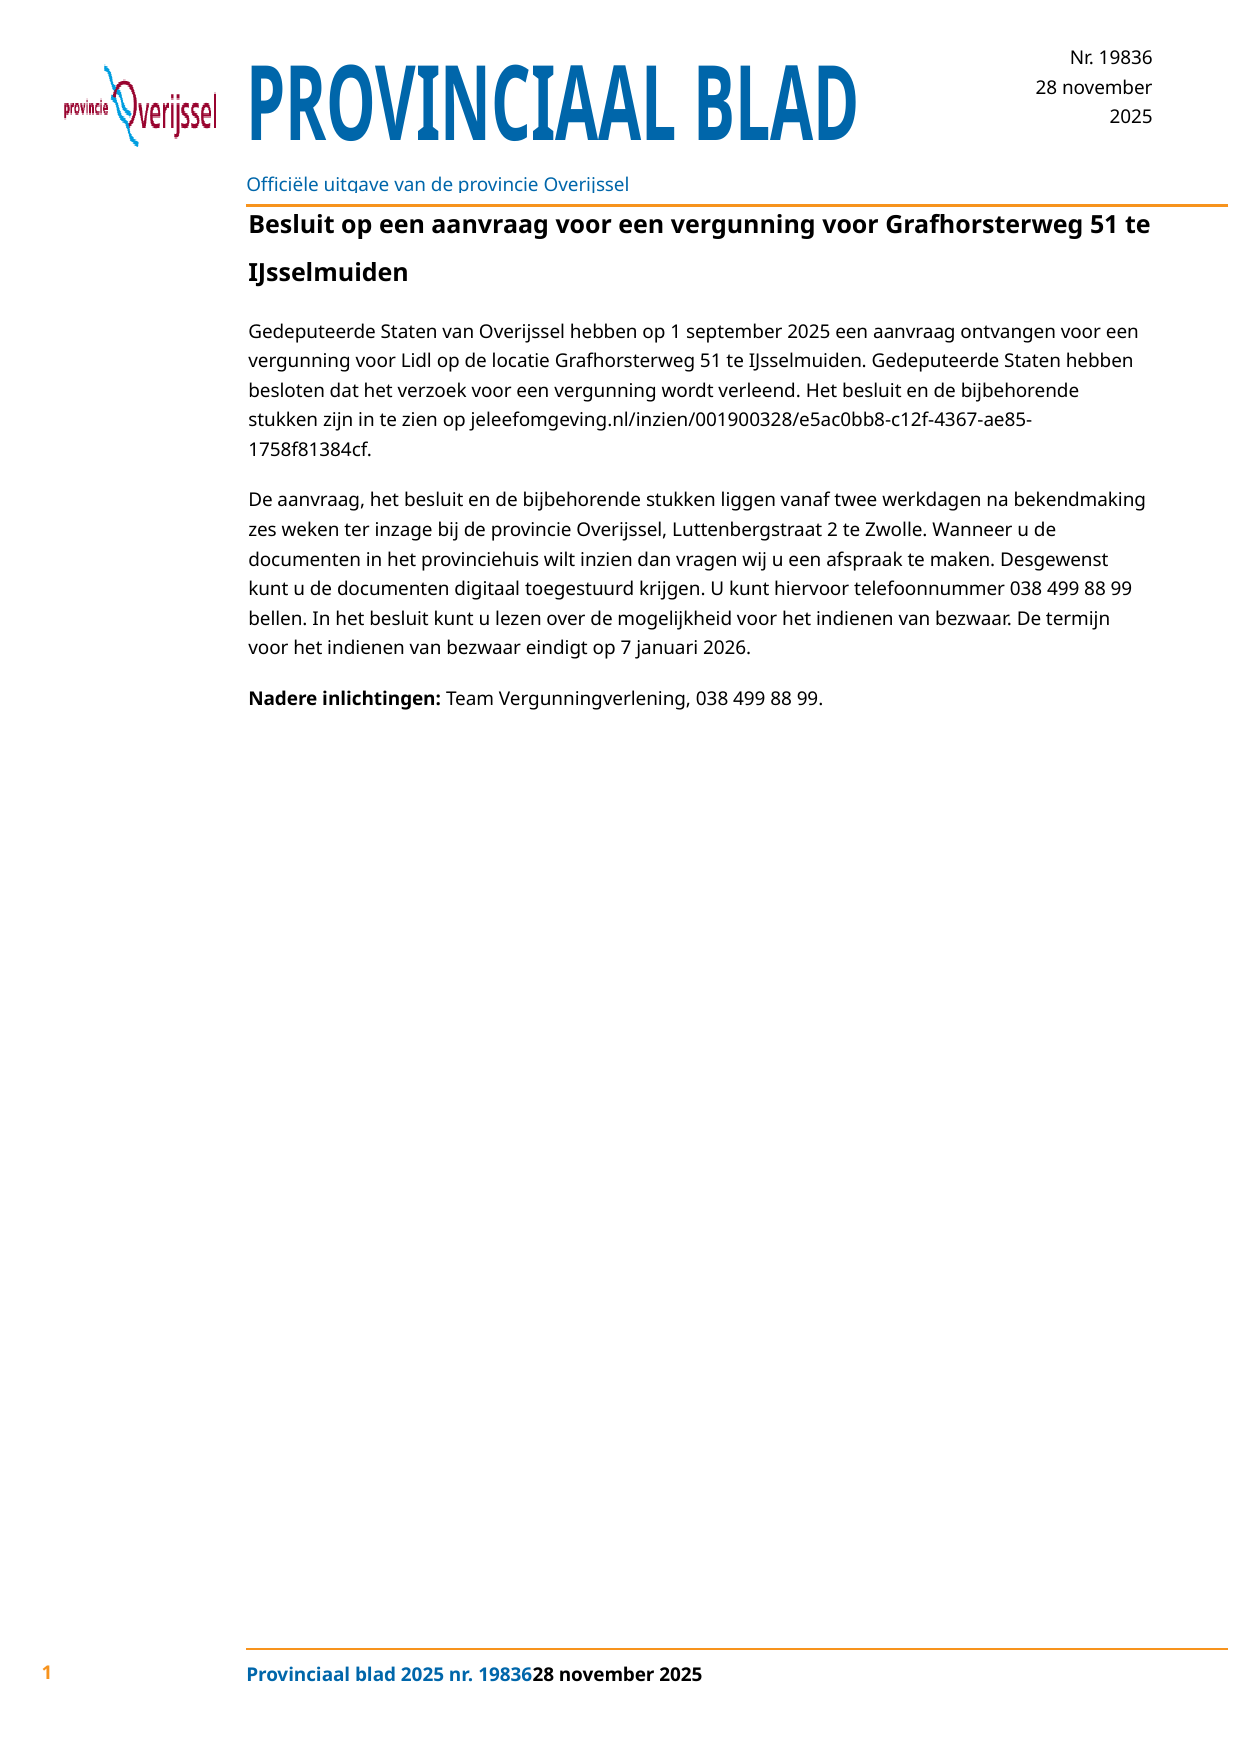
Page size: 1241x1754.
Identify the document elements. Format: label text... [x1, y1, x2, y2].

text Besluit op een aanvraag voor een vergunning voor Grafhorsterweg 51 te IJsselmuiden [248, 207, 1152, 288]
picture [41, 47, 231, 172]
text De aanvraag, het besluit en de bijbehorende stukken liggen vanaf twee werkdagen na bekendmaking zes weken ter inzage bij de provincie Overijssel, Luttenbergstraat 2 te Zwolle. Wanneer u de documenten in het provinciehuis wilt inzien dan vragen wij u een afspraak te maken. Desgewenst kunt u de documenten digitaal toegestuurd krijgen. U kunt hiervoor telefoonnummer 038 499 88 99 bellen. In het besluit kunt u lezen over de mogelijkheid voor het indienen van bezwaar. De termijn voor het indienen van bezwaar eindigt op 7 januari 2026. [248, 487, 1152, 660]
text Nadere inlichtingen: Team Vergunningverlening, 038 499 88 99. [248, 685, 1152, 711]
text Gedeputeerde Staten van Overijssel hebben op 1 september 2025 een aanvraag ontvangen voor een vergunning voor Lidl op de locatie Grafhorsterweg 51 te IJsselmuiden. Gedeputeerde Staten hebben besloten dat het verzoek voor een vergunning wordt verleend. Het besluit en de bijbehorende stukken zijn in te zien op jeleefomgeving.nl/inzien/001900328/e5ac0bb8-c12f-4367-ae85-1758f81384cf. [248, 318, 1152, 462]
